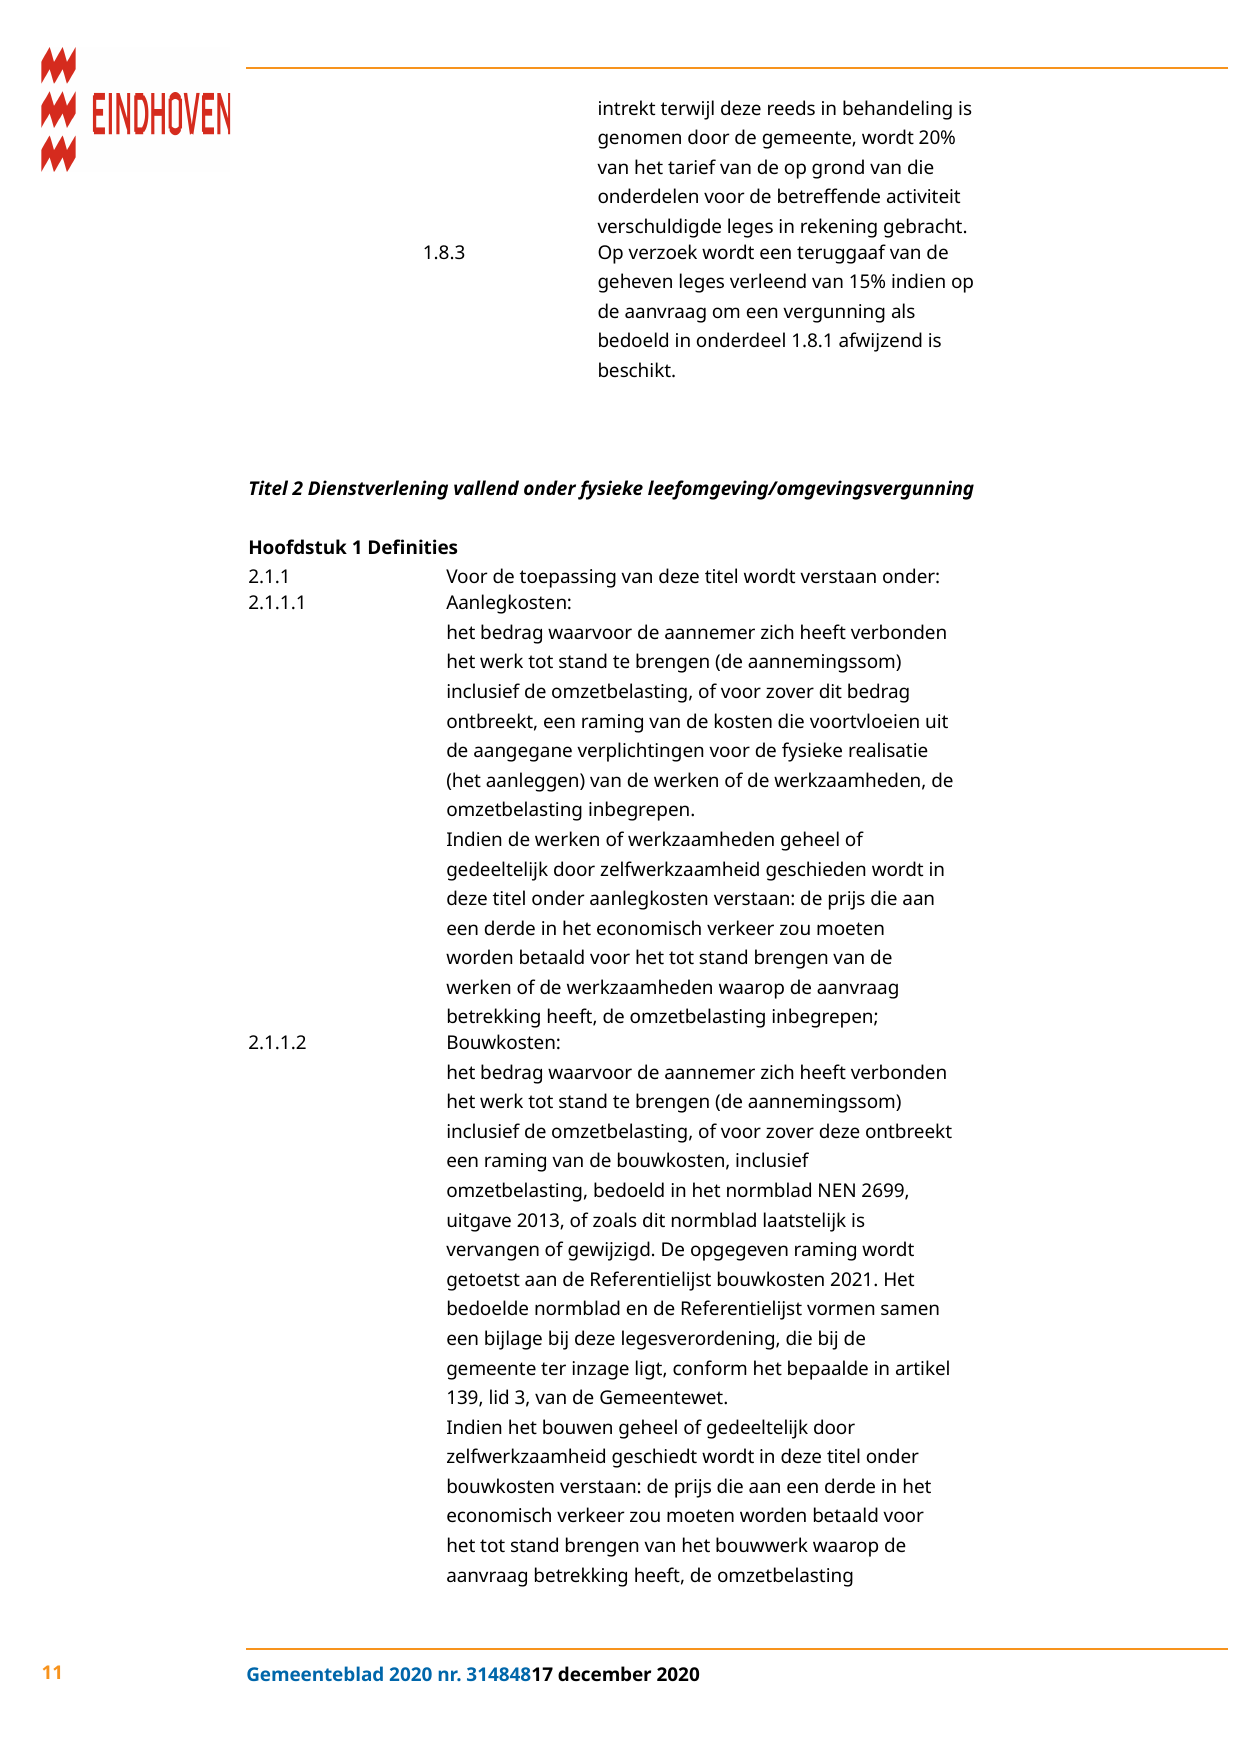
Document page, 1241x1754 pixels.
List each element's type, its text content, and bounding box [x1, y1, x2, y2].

table_cell [423, 95, 597, 239]
table_cell Bouwkosten: het bedrag waarvoor de aannemer zich heeft verbonden het werk tot stand te brengen (de aannemingssom) inclusief de omzetbelasting, of voor zover deze ontbreekt een raming van de bouwkosten, inclusief omzetbelasting, bedoeld in het normblad NEN 2699, uitgave 2013, of zoals dit normblad laatstelijk is vervangen of gewijzigd. De opgegeven raming wordt getoetst aan de Referentielijst bouwkosten 2021. Het bedoelde normblad en de Referentielijst vormen samen een bijlage bij deze legesverordening, die bij de gemeente ter inzage ligt, conform het bepaalde in artikel 139, lid 3, van de Gemeentewet. Indien het bouwen geheel of gedeeltelijk door zelfwerkzaamheid geschiedt wordt in deze titel onder bouwkosten verstaan: de prijs die aan een derde in het economisch verkeer zou moeten worden betaald voor het tot stand brengen van het bouwwerk waarop de aanvraag betrekking heeft, de omzetbelasting [446, 1029, 954, 1588]
table_cell [248, 239, 423, 383]
table_cell 1.8.3 [423, 239, 597, 383]
table_cell 2.1.1.2 [248, 1029, 446, 1588]
table_header 2.1.1 [248, 564, 446, 589]
text Titel 2 Dienstverlening vallend onder fysieke leefomgeving/omgevingsvergunning [248, 475, 1152, 501]
table_cell [248, 95, 423, 239]
table_cell [954, 1029, 1152, 1588]
table_cell [977, 239, 1152, 383]
table_header Voor de toepassing van deze titel wordt verstaan onder: [446, 564, 954, 589]
table_cell intrekt terwijl deze reeds in behandeling is genomen door de gemeente, wordt 20% van het tarief van de op grond van die onderdelen voor de betreffende activiteit verschuldigde leges in rekening gebracht. [597, 95, 977, 239]
table_header [954, 564, 1152, 589]
table_cell 2.1.1.1 [248, 590, 446, 1029]
table_cell Op verzoek wordt een teruggaaf van de geheven leges verleend van 15% indien op de aanvraag om een vergunning als bedoeld in onderdeel 1.8.1 afwijzend is beschikt. [597, 239, 977, 383]
table_cell [954, 590, 1152, 1029]
table_cell [977, 95, 1152, 239]
table_cell Aanlegkosten: het bedrag waarvoor de aannemer zich heeft verbonden het werk tot stand te brengen (de aannemingssom) inclusief de omzetbelasting, of voor zover dit bedrag ontbreekt, een raming van de kosten die voortvloeien uit de aangegane verplichtingen voor de fysieke realisatie (het aanleggen) van de werken of de werkzaamheden, de omzetbelasting inbegrepen. Indien de werken of werkzaamheden geheel of gedeeltelijk door zelfwerkzaamheid geschieden wordt in deze titel onder aanlegkosten verstaan: de prijs die aan een derde in het economisch verkeer zou moeten worden betaald voor het tot stand brengen van de werken of de werkzaamheden waarop de aanvraag betrekking heeft, de omzetbelasting inbegrepen; [446, 590, 954, 1029]
picture [41, 47, 231, 172]
text Hoofdstuk 1 Definities [248, 534, 1152, 560]
